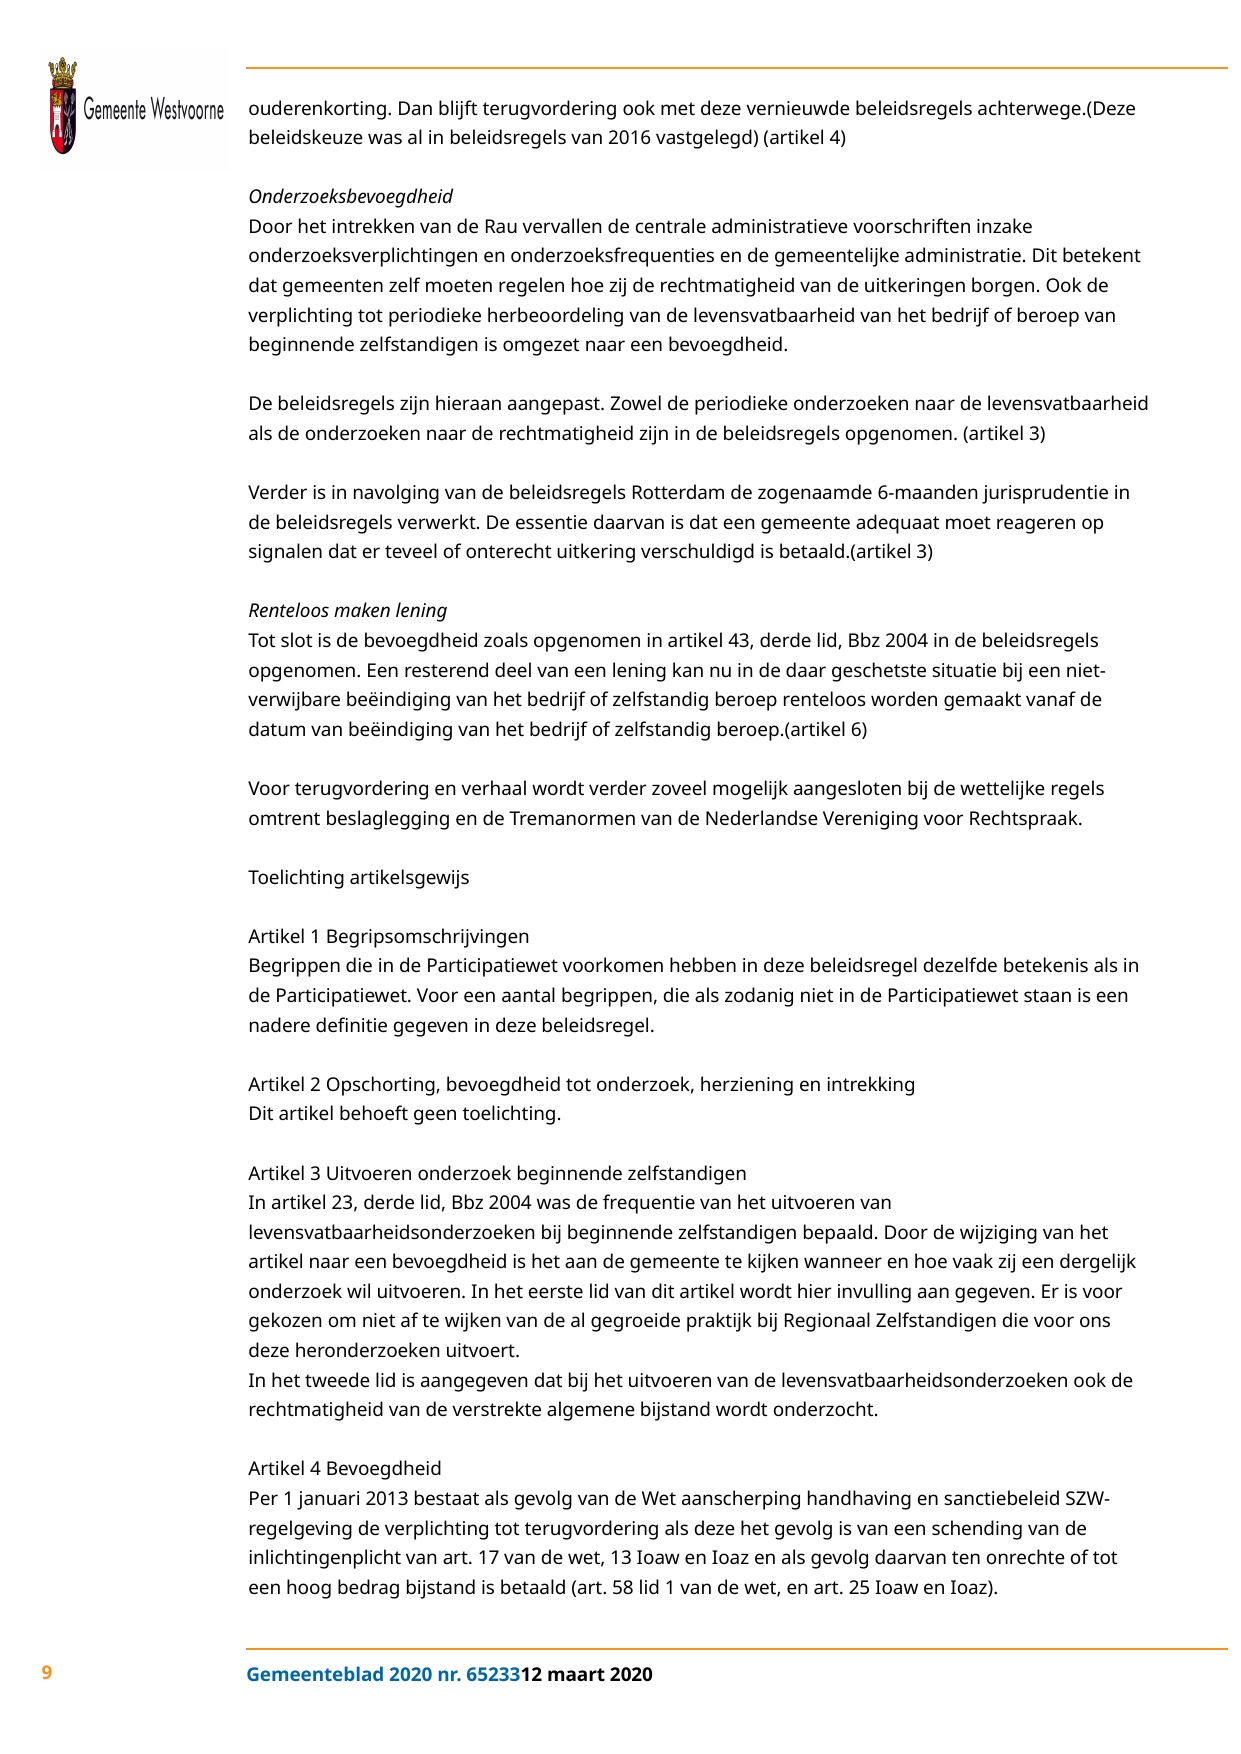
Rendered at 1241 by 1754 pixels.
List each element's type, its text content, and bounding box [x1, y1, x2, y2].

text Verder is in navolging van de beleidsregels Rotterdam de zogenaamde 6-maanden jurisprudentie in de beleidsregels verwerkt. De essentie daarvan is dat een gemeente adequaat moet reageren op signalen dat er teveel of onterecht uitkering verschuldigd is betaald.(artikel 3) [248, 479, 1152, 564]
text ouderenkorting. Dan blijft terugvordering ook met deze vernieuwde beleidsregels achterwege.(Deze beleidskeuze was al in beleidsregels van 2016 vastgelegd) (artikel 4) [248, 95, 1152, 150]
text Door het intrekken van de Rau vervallen de centrale administratieve voorschriften inzake onderzoeksverplichtingen en onderzoeksfrequenties en de gemeentelijke administratie. Dit betekent dat gemeenten zelf moeten regelen hoe zij de rechtmatigheid van de uitkeringen borgen. Ook de verplichting tot periodieke herbeoordeling van de levensvatbaarheid van het bedrijf of beroep van beginnende zelfstandigen is omgezet naar een bevoegdheid. [248, 213, 1152, 357]
text Artikel 3 Uitvoeren onderzoek beginnende zelfstandigen [248, 1160, 1152, 1186]
text Begrippen die in de Participatiewet voorkomen hebben in deze beleidsregel dezelfde betekenis als in de Participatiewet. Voor een aantal begrippen, die als zodanig niet in de Participatiewet staan is een nadere definitie gegeven in deze beleidsregel. [248, 953, 1152, 1038]
text De beleidsregels zijn hieraan aangepast. Zowel de periodieke onderzoeken naar de levensvatbaarheid als de onderzoeken naar de rechtmatigheid zijn in de beleidsregels opgenomen. (artikel 3) [248, 391, 1152, 446]
text Onderzoeksbevoegdheid [248, 183, 1152, 209]
text In artikel 23, derde lid, Bbz 2004 was de frequentie van het uitvoeren van levensvatbaarheidsonderzoeken bij beginnende zelfstandigen bepaald. Door de wijziging van het artikel naar een bevoegdheid is het aan de gemeente te kijken wanneer en hoe vaak zij een dergelijk onderzoek wil uitvoeren. In het eerste lid van dit artikel wordt hier invulling aan gegeven. Er is voor gekozen om niet af te wijken van de al gegroeide praktijk bij Regionaal Zelfstandigen die voor ons deze heronderzoeken uitvoert. [248, 1189, 1152, 1363]
picture [41, 47, 231, 172]
text Voor terugvordering en verhaal wordt verder zoveel mogelijk aangesloten bij de wettelijke regels omtrent beslaglegging en de Tremanormen van de Nederlandse Vereniging voor Rechtspraak. [248, 775, 1152, 831]
text In het tweede lid is aangegeven dat bij het uitvoeren van de levensvatbaarheidsonderzoeken ook de rechtmatigheid van de verstrekte algemene bijstand wordt onderzocht. [248, 1367, 1152, 1422]
text Toelichting artikelsgewijs [248, 864, 1152, 890]
text Artikel 2 Opschorting, bevoegdheid tot onderzoek, herziening en intrekking [248, 1071, 1152, 1097]
text Tot slot is de bevoegdheid zoals opgenomen in artikel 43, derde lid, Bbz 2004 in de beleidsregels opgenomen. Een resterend deel van een lening kan nu in de daar geschetste situatie bij een niet-verwijbare beëindiging van het bedrijf of zelfstandig beroep renteloos worden gemaakt vanaf de datum van beëindiging van het bedrijf of zelfstandig beroep.(artikel 6) [248, 627, 1152, 742]
text Artikel 4 Bevoegdheid [248, 1456, 1152, 1481]
text Renteloos maken lening [248, 598, 1152, 623]
text Dit artikel behoeft geen toelichting. [248, 1101, 1152, 1126]
text Per 1 januari 2013 bestaat als gevolg van de Wet aanscherping handhaving en sanctiebeleid SZW-regelgeving de verplichting tot terugvordering als deze het gevolg is van een schending van de inlichtingenplicht van art. 17 van de wet, 13 Ioaw en Ioaz en als gevolg daarvan ten onrechte of tot een hoog bedrag bijstand is betaald (art. 58 lid 1 van de wet, en art. 25 Ioaw en Ioaz). [248, 1485, 1152, 1600]
text Artikel 1 Begripsomschrijvingen [248, 923, 1152, 949]
